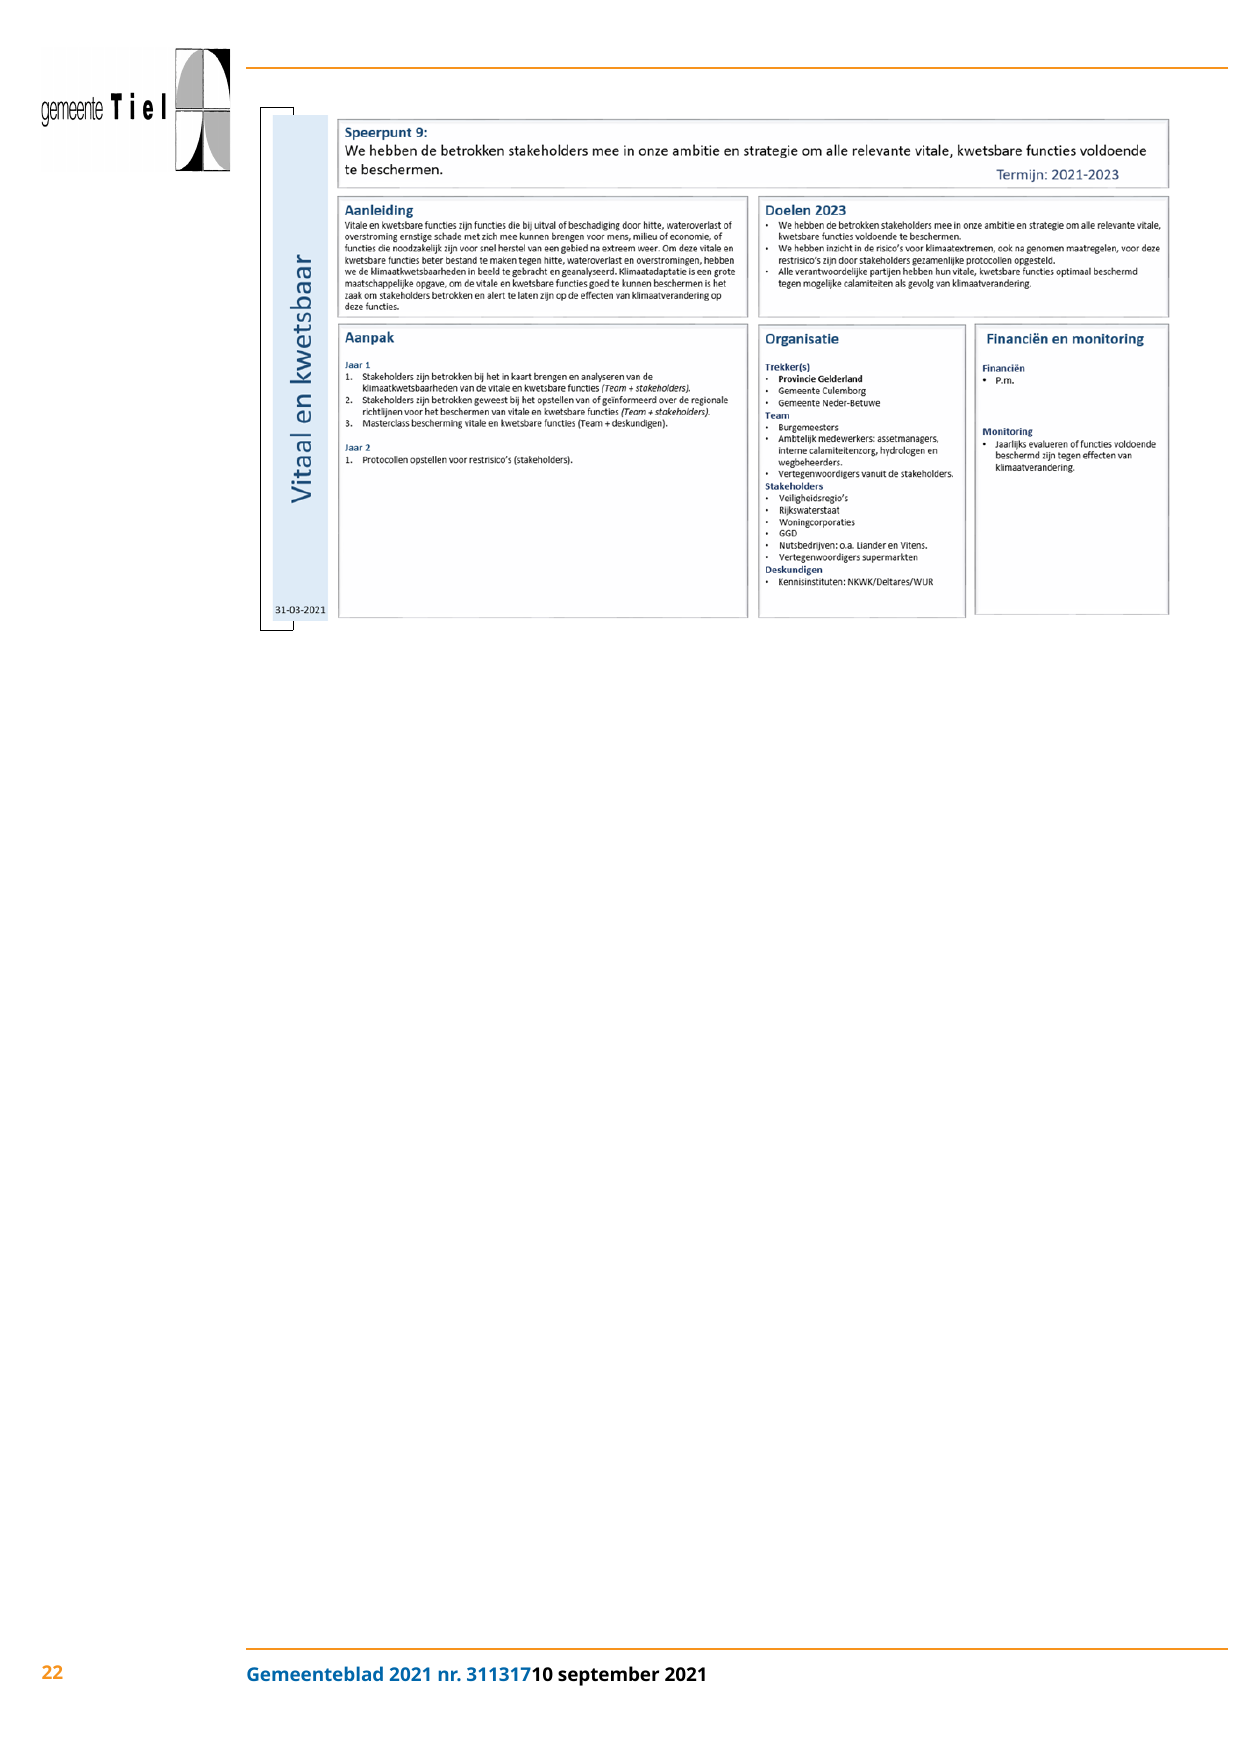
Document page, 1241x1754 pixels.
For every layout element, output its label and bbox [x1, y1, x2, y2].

picture [41, 47, 231, 172]
picture [268, 115, 1173, 621]
